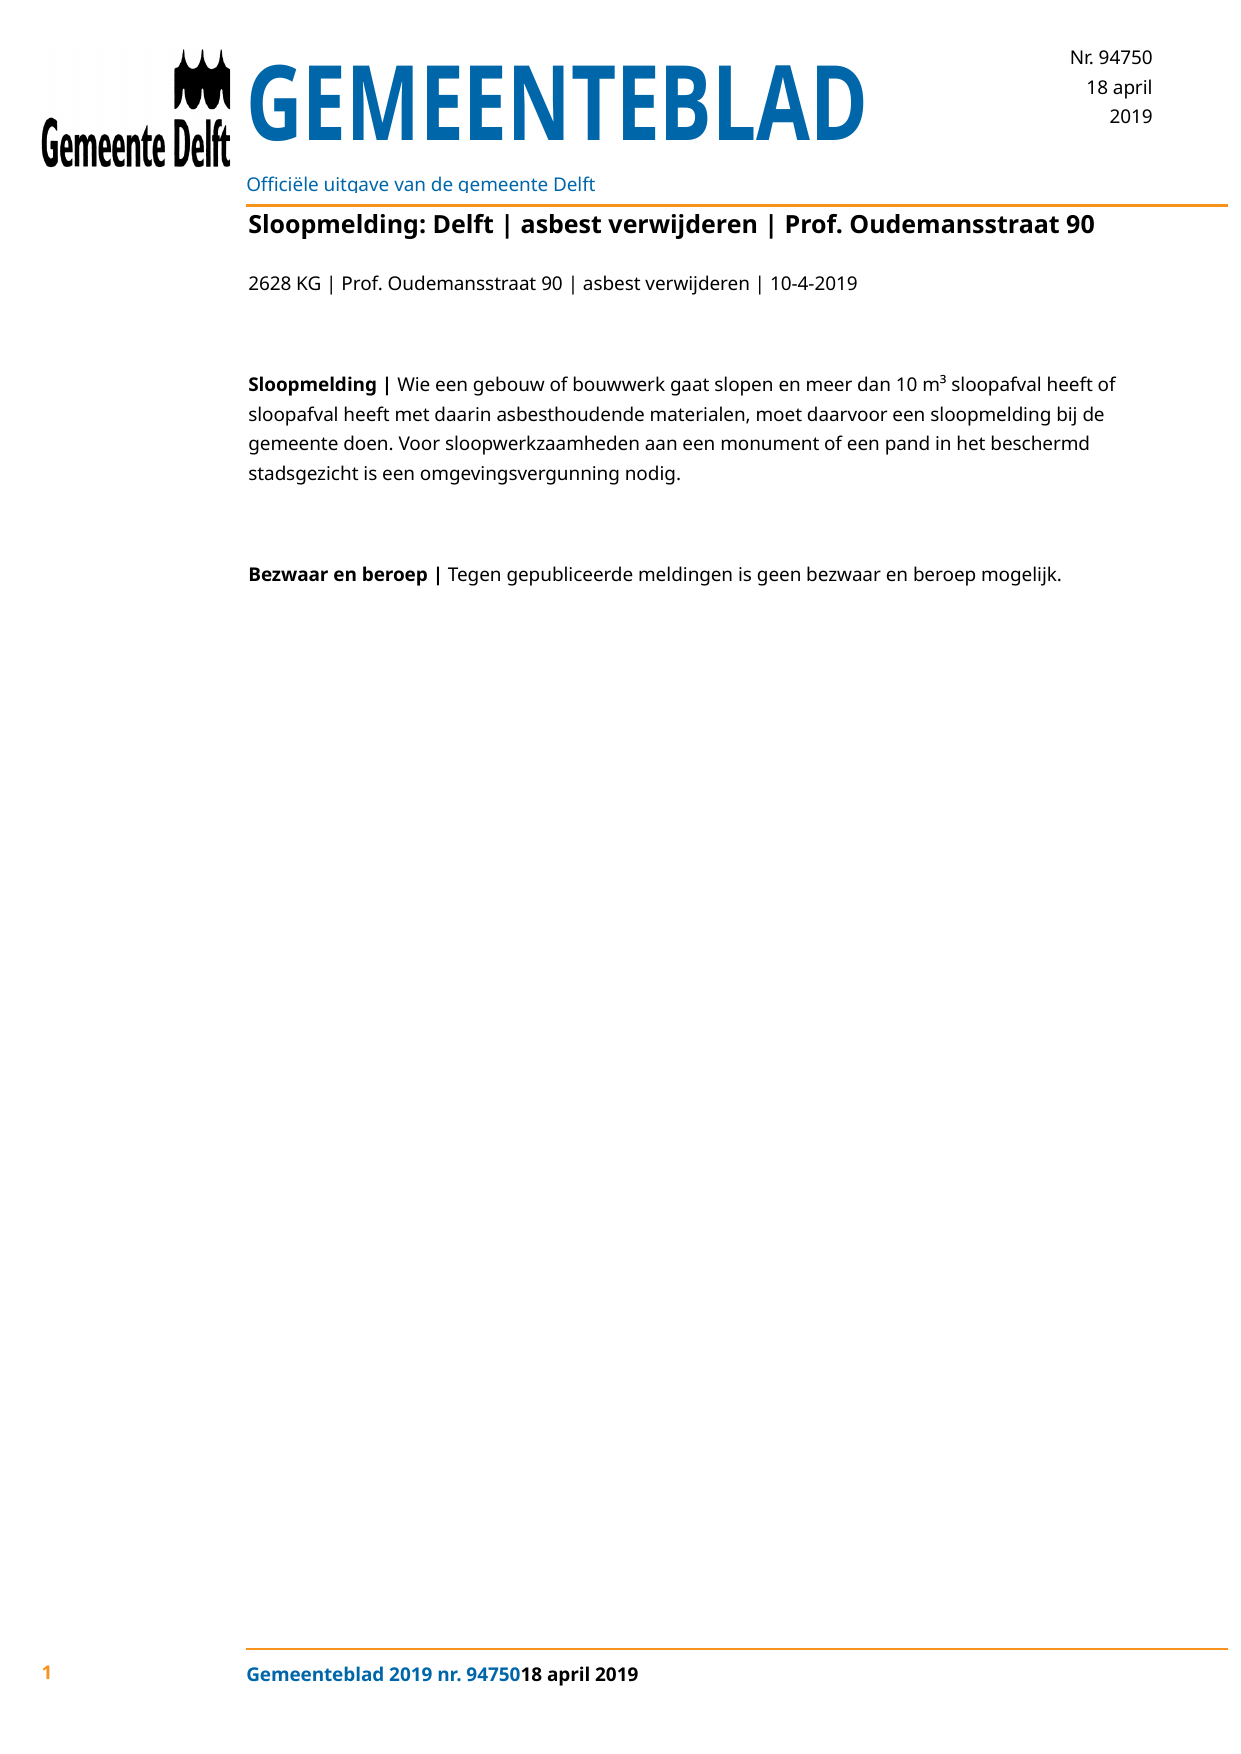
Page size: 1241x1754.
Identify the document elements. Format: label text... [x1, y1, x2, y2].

picture [41, 47, 231, 172]
text Sloopmelding | Wie een gebouw of bouwwerk gaat slopen en meer dan 10 m³ sloopafval heeft of sloopafval heeft met daarin asbesthoudende materialen, moet daarvoor een sloopmelding bij de gemeente doen. Voor sloopwerkzaamheden aan een monument of een pand in het beschermd stadsgezicht is een omgevingsvergunning nodig. [248, 371, 1152, 486]
text 2628 KG | Prof. Oudemansstraat 90 | asbest verwijderen | 10-4-2019 [248, 270, 1152, 296]
text Bezwaar en beroep | Tegen gepubliceerde meldingen is geen bezwaar en beroep mogelijk. [248, 561, 1152, 586]
text Sloopmelding: Delft | asbest verwijderen | Prof. Oudemansstraat 90 [248, 207, 1152, 241]
